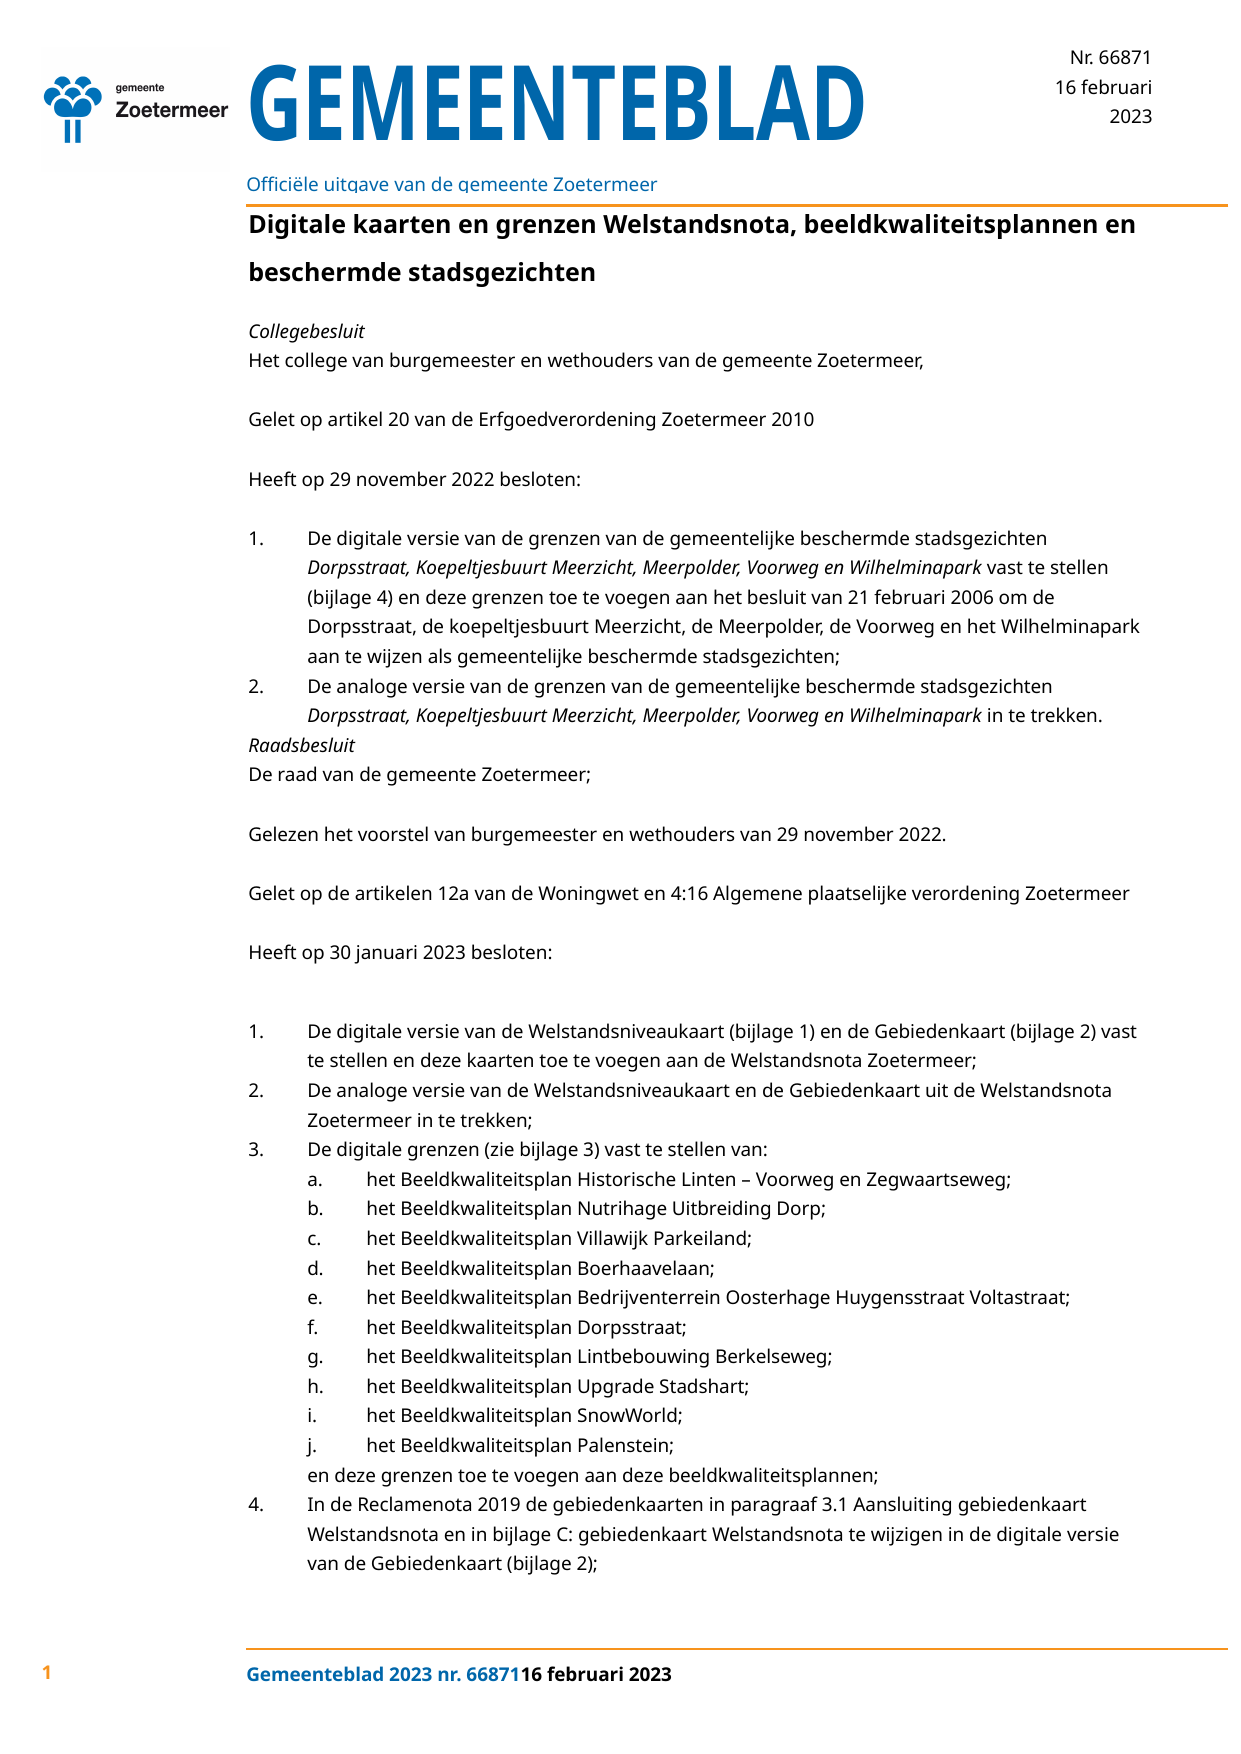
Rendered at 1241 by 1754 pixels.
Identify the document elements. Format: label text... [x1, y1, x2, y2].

list De analoge versie van de grenzen van de gemeentelijke beschermde stadsgezichten Dorpsstraat, Koepeltjesbuurt Meerzicht, Meerpolder, Voorweg en Wilhelminapark in te trekken. [248, 673, 1152, 728]
list In de Reclamenota 2019 de gebiedenkaarten in paragraaf 3.1 Aansluiting gebiedenkaart Welstandsnota en in bijlage C: gebiedenkaart Welstandsnota te wijzigen in de digitale versie van de Gebiedenkaart (bijlage 2); [248, 1491, 1152, 1576]
list het Beeldkwaliteitsplan Bedrijventerrein Oosterhage Huygensstraat Voltastraat; [307, 1284, 1152, 1310]
list De analoge versie van de Welstandsniveaukaart en de Gebiedenkaart uit de Welstandsnota Zoetermeer in te trekken; [248, 1077, 1152, 1132]
text Digitale kaarten en grenzen Welstandsnota, beeldkwaliteitsplannen en beschermde stadsgezichten [248, 207, 1152, 288]
text Raadsbesluit [248, 732, 1152, 758]
list De digitale versie van de Welstandsniveaukaart (bijlage 1) en de Gebiedenkaart (bijlage 2) vast te stellen en deze kaarten toe te voegen aan de Welstandsnota Zoetermeer; [248, 1018, 1152, 1073]
text Heeft op 30 januari 2023 besloten: [248, 939, 1152, 965]
list het Beeldkwaliteitsplan Historische Linten – Voorweg en Zegwaartseweg; [307, 1166, 1152, 1192]
list het Beeldkwaliteitsplan Lintbebouwing Berkelseweg; [307, 1343, 1152, 1369]
list De digitale versie van de grenzen van de gemeentelijke beschermde stadsgezichten Dorpsstraat, Koepeltjesbuurt Meerzicht, Meerpolder, Voorweg en Wilhelminapark vast te stellen (bijlage 4) en deze grenzen toe te voegen aan het besluit van 21 februari 2006 om de Dorpsstraat, de koepeltjesbuurt Meerzicht, de Meerpolder, de Voorweg en het Wilhelminapark aan te wijzen als gemeentelijke beschermde stadsgezichten; [248, 525, 1152, 669]
list het Beeldkwaliteitsplan Upgrade Stadshart; [307, 1373, 1152, 1399]
list De digitale grenzen (zie bijlage 3) vast te stellen van: [248, 1136, 1152, 1162]
picture [41, 47, 231, 172]
list het Beeldkwaliteitsplan Dorpsstraat; [307, 1314, 1152, 1339]
text Gelet op de artikelen 12a van de Woningwet en 4:16 Algemene plaatselijke verordening Zoetermeer [248, 880, 1152, 906]
list en deze grenzen toe te voegen aan deze beeldkwaliteitsplannen; [248, 1462, 1152, 1487]
text De raad van de gemeente Zoetermeer; [248, 762, 1152, 787]
list het Beeldkwaliteitsplan Nutrihage Uitbreiding Dorp; [307, 1196, 1152, 1221]
text Heeft op 29 november 2022 besloten: [248, 466, 1152, 492]
list het Beeldkwaliteitsplan Villawijk Parkeiland; [307, 1225, 1152, 1251]
text Collegebesluit [248, 318, 1152, 344]
list het Beeldkwaliteitsplan Palenstein; [307, 1432, 1152, 1458]
list het Beeldkwaliteitsplan Boerhaavelaan; [307, 1255, 1152, 1280]
list het Beeldkwaliteitsplan SnowWorld; [307, 1403, 1152, 1428]
text Gelezen het voorstel van burgemeester en wethouders van 29 november 2022. [248, 821, 1152, 847]
text Gelet op artikel 20 van de Erfgoedverordening Zoetermeer 2010 [248, 407, 1152, 432]
text Het college van burgemeester en wethouders van de gemeente Zoetermeer, [248, 347, 1152, 373]
